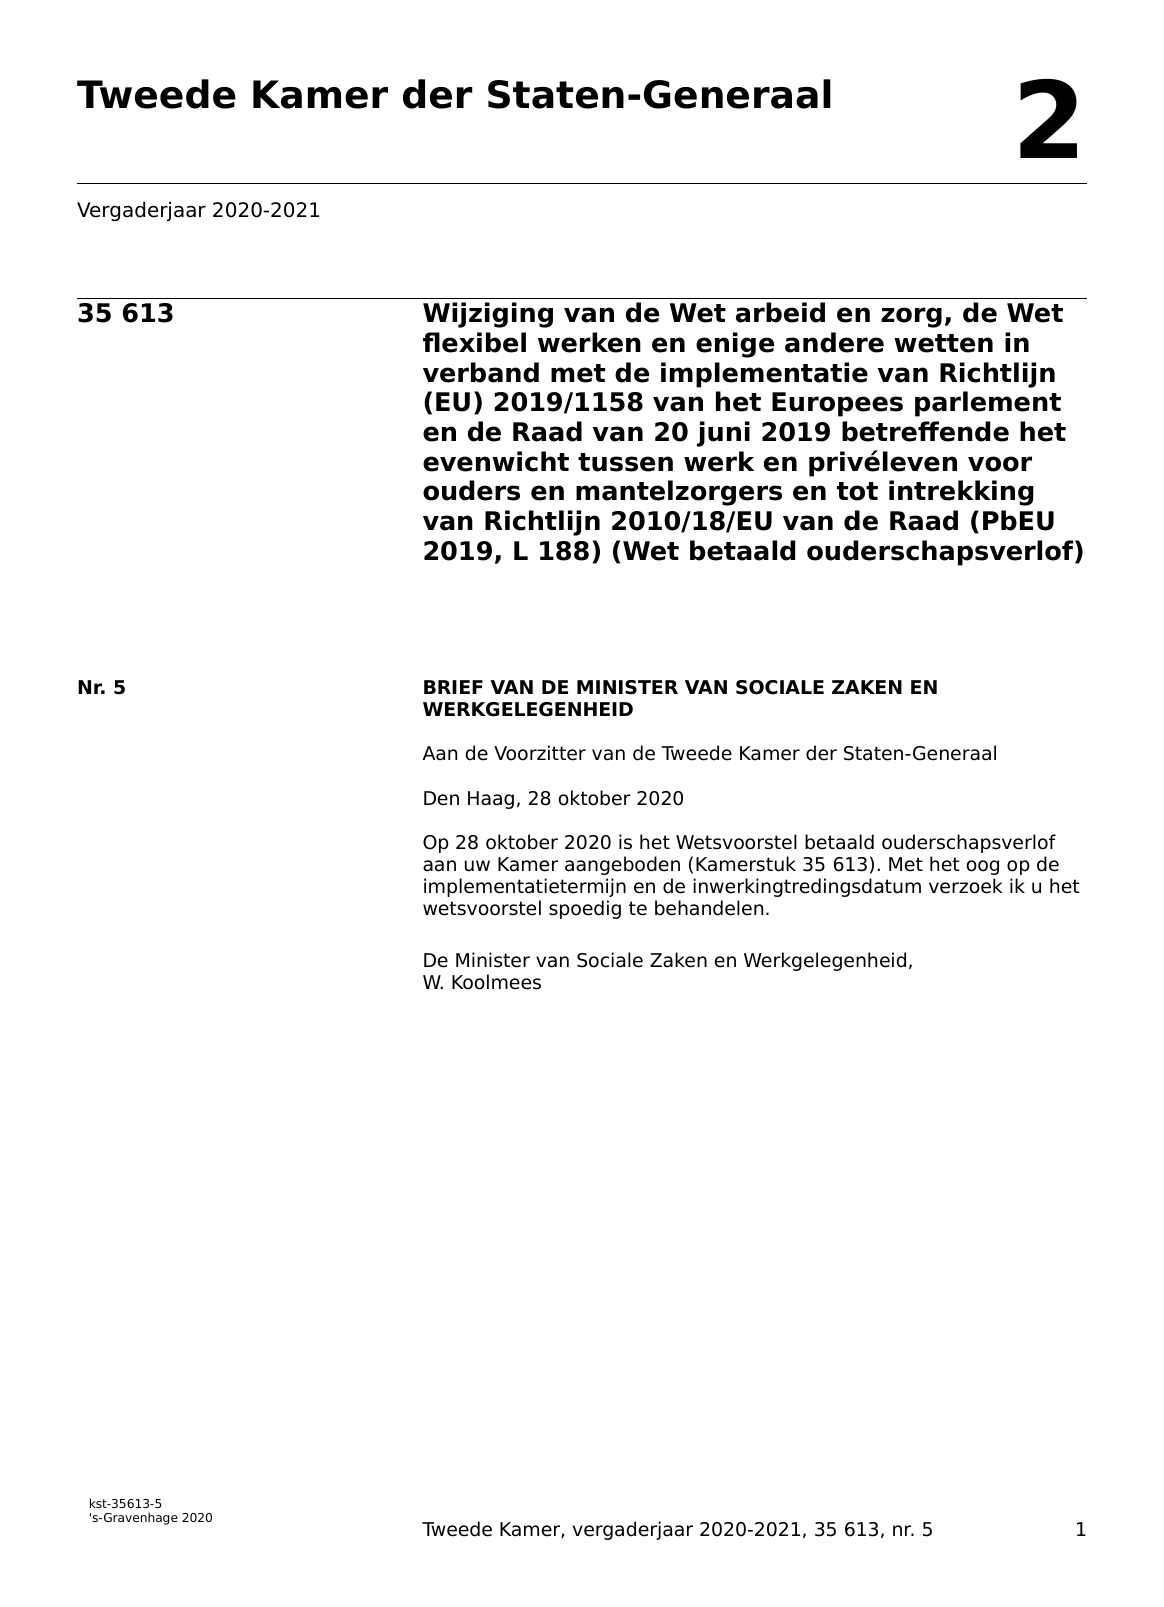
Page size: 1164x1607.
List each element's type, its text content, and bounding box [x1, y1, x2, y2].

text 's-Gravenhage 2020 [88, 1511, 323, 1525]
text De Minister van Sociale Zaken en Werkgelegenheid, W. Koolmees [422, 949, 1087, 993]
table_header Tweede Kamer der Staten-Generaal [77, 59, 886, 183]
table_header 2 [886, 59, 1087, 183]
subtitle 35 613 Wijziging van de Wet arbeid en zorg, de Wet flexibel werken en enige andere wetten in verband met de implementatie van Richtlijn (EU) 2019/1158 van het Europees parlement en de Raad van 20 juni 2019 betreffende het evenwicht tussen werk en privéleven voor ouders en mantelzorgers en tot intrekking van Richtlijn 2010/18/EU van de Raad (PbEU 2019, L 188) (Wet betaald ouderschapsverlof) [77, 299, 1087, 566]
text Op 28 oktober 2020 is het Wetsvoorstel betaald ouderschapsverlof aan uw Kamer aangeboden (Kamerstuk 35 613). Met het oog op de implementatietermijn en de inwerkingtredingsdatum verzoek ik u het wetsvoorstel spoedig te behandelen. [422, 832, 1087, 919]
subtitle Nr. 5 BRIEF VAN DE MINISTER VAN SOCIALE ZAKEN EN WERKGELEGENHEID [77, 677, 1087, 721]
table_cell Vergaderjaar 2020-2021 [77, 184, 1087, 298]
text Den Haag, 28 oktober 2020 [422, 787, 1087, 809]
text Aan de Voorzitter van de Tweede Kamer der Staten-Generaal [422, 743, 1087, 765]
text kst-35613-5 [88, 1497, 323, 1511]
